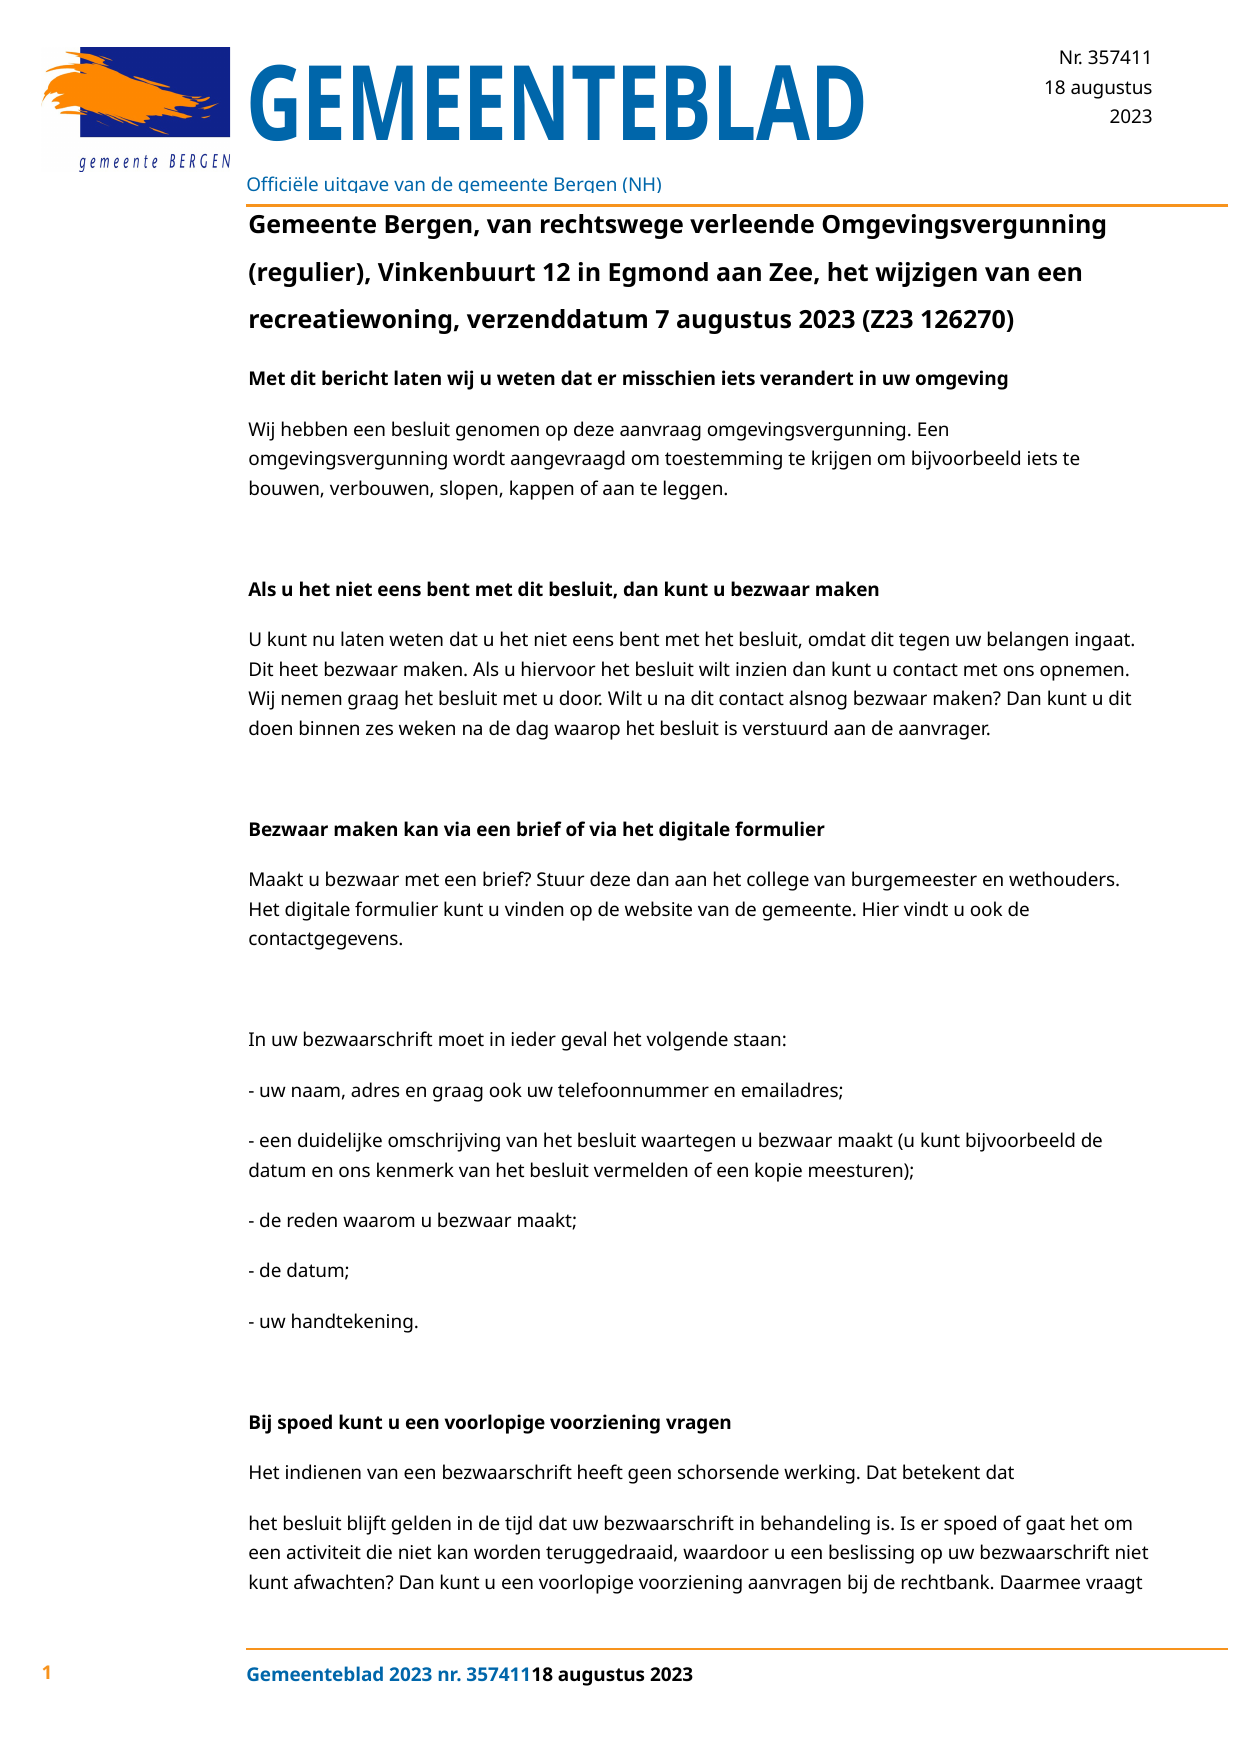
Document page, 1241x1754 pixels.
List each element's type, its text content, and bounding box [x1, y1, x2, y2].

text Maakt u bezwaar met een brief? Stuur deze dan aan het college van burgemeester en wethouders. Het digitale formulier kunt u vinden op de website van de gemeente. Hier vindt u ook de contactgegevens. [248, 866, 1152, 951]
text - uw naam, adres en graag ook uw telefoonnummer en emailadres; [248, 1077, 1152, 1102]
text U kunt nu laten weten dat u het niet eens bent met het besluit, omdat dit tegen uw belangen ingaat. Dit heet bezwaar maken. Als u hiervoor het besluit wilt inzien dan kunt u contact met ons opnemen. Wij nemen graag het besluit met u door. Wilt u na dit contact alsnog bezwaar maken? Dan kunt u dit doen binnen zes weken na de dag waarop het besluit is verstuurd aan de aanvrager. [248, 626, 1152, 741]
text Wij hebben een besluit genomen op deze aanvraag omgevingsvergunning. Een omgevingsvergunning wordt aangevraagd om toestemming te krijgen om bijvoorbeeld iets te bouwen, verbouwen, slopen, kappen of aan te leggen. [248, 416, 1152, 501]
text Als u het niet eens bent met dit besluit, dan kunt u bezwaar maken [248, 576, 1152, 602]
text Bij spoed kunt u een voorlopige voorziening vragen [248, 1409, 1152, 1434]
text Met dit bericht laten wij u weten dat er misschien iets verandert in uw omgeving [248, 366, 1152, 391]
text - uw handtekening. [248, 1308, 1152, 1334]
text Bezwaar maken kan via een brief of via het digitale formulier [248, 816, 1152, 842]
text - de datum; [248, 1258, 1152, 1283]
text Het indienen van een bezwaarschrift heeft geen schorsende werking. Dat betekent dat [248, 1459, 1152, 1485]
text - de reden waarom u bezwaar maakt; [248, 1207, 1152, 1233]
text - een duidelijke omschrijving van het besluit waartegen u bezwaar maakt (u kunt bijvoorbeeld de datum en ons kenmerk van het besluit vermelden of een kopie meesturen); [248, 1127, 1152, 1182]
text In uw bezwaarschrift moet in ieder geval het volgende staan: [248, 1026, 1152, 1052]
text het besluit blijft gelden in de tijd dat uw bezwaarschrift in behandeling is. Is er spoed of gaat het om een activiteit die niet kan worden teruggedraaid, waardoor u een beslissing op uw bezwaarschrift niet kunt afwachten? Dan kunt u een voorlopige voorziening aanvragen bij de rechtbank. Daarmee vraagt [248, 1510, 1152, 1594]
text Gemeente Bergen, van rechtswege verleende Omgevingsvergunning (regulier), Vinkenbuurt 12 in Egmond aan Zee, het wijzigen van een recreatiewoning, verzenddatum 7 augustus 2023 (Z23 126270) [248, 207, 1152, 336]
picture [41, 47, 231, 172]
